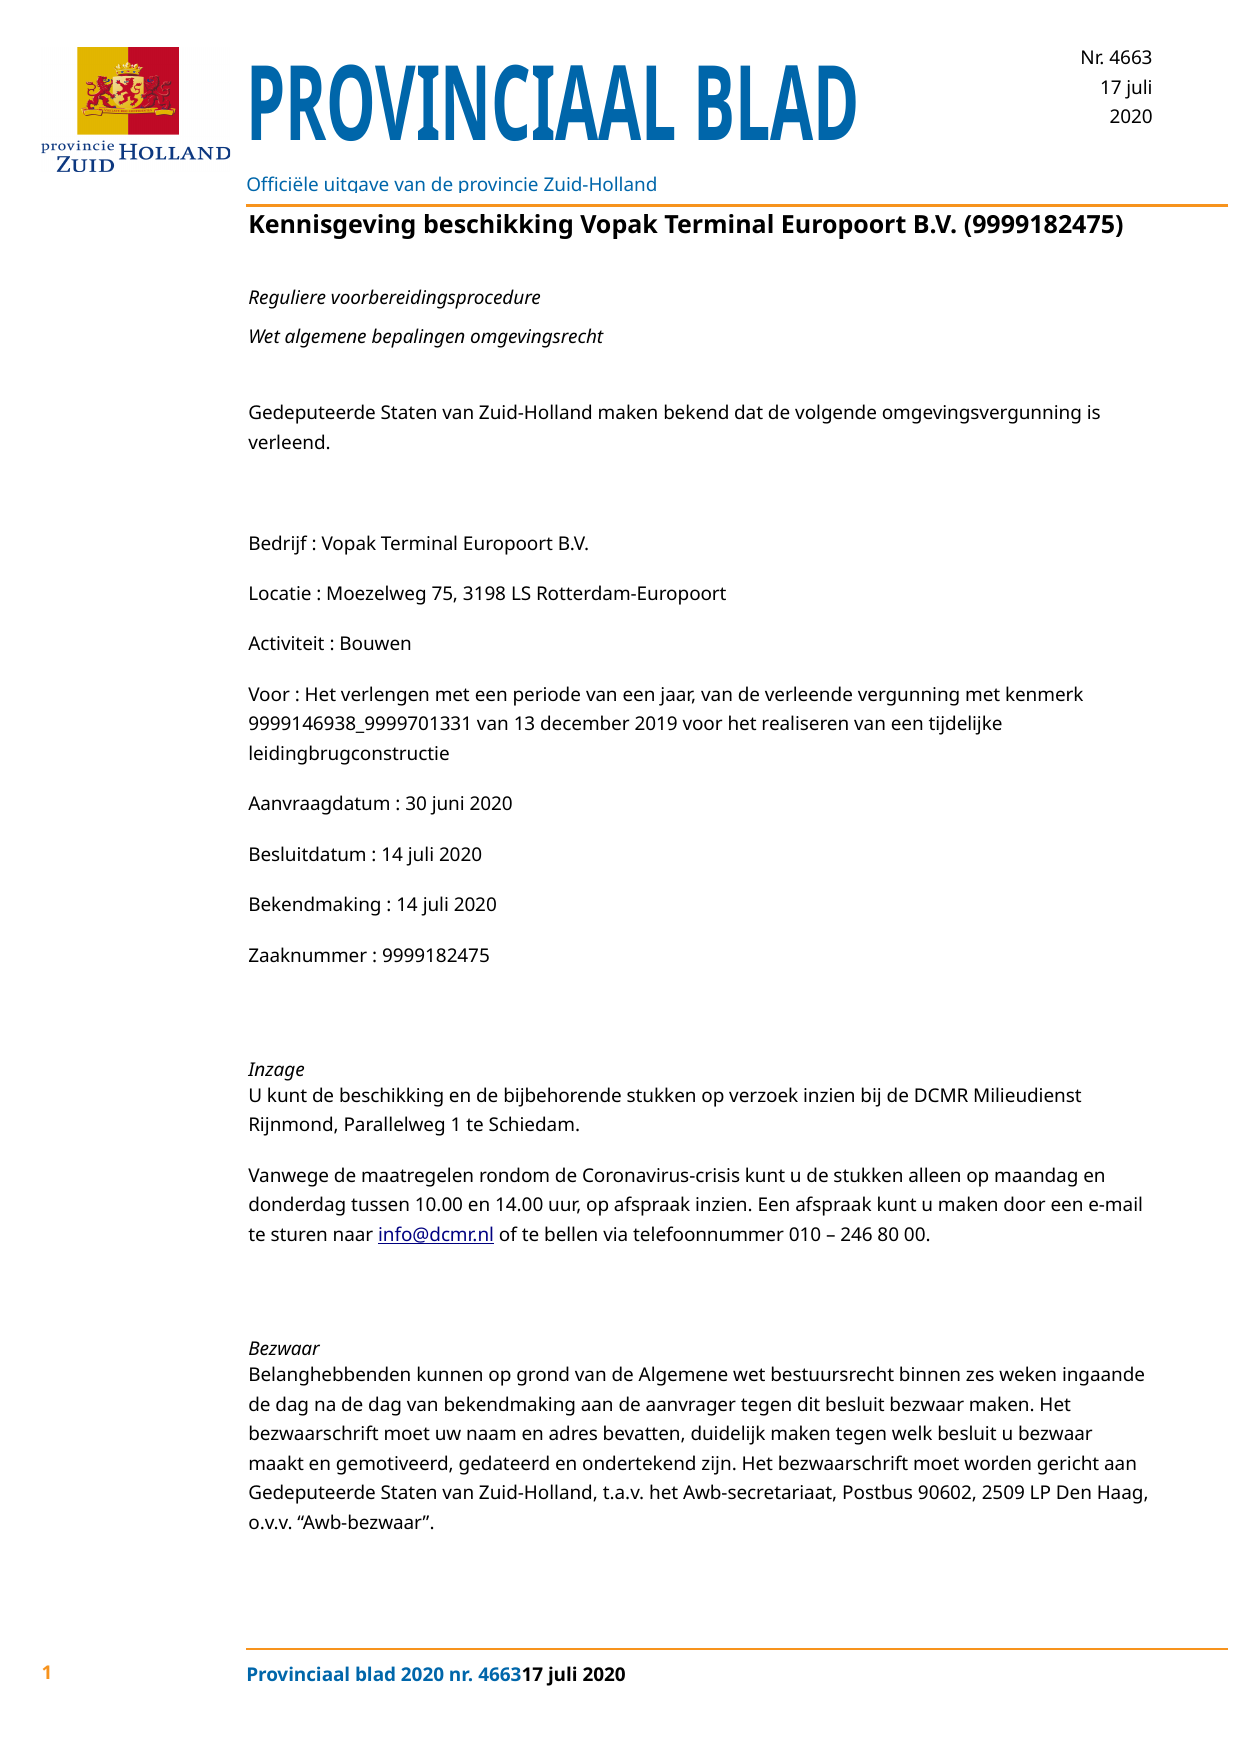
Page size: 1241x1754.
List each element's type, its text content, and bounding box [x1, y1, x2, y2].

text Zaaknummer : 9999182475 [248, 942, 1152, 967]
text U kunt de beschikking en de bijbehorende stukken op verzoek inzien bij de DCMR Milieudienst Rijnmond, Parallelweg 1 te Schiedam. [248, 1082, 1152, 1137]
text Belanghebbenden kunnen op grond van de Algemene wet bestuursrecht binnen zes weken ingaande de dag na de dag van bekendmaking aan de aanvrager tegen dit besluit bezwaar maken. Het bezwaarschrift moet uw naam en adres bevatten, duidelijk maken tegen welk besluit u bezwaar maakt en gemotiveerd, gedateerd en ondertekend zijn. Het bezwaarschrift moet worden gericht aan Gedeputeerde Staten van Zuid-Holland, t.a.v. het Awb-secretariaat, Postbus 90602, 2509 LP Den Haag, o.v.v. “Awb-bezwaar”. [248, 1361, 1152, 1535]
text Wet algemene bepalingen omgevingsrecht [248, 323, 1152, 349]
text Besluitdatum : 14 juli 2020 [248, 841, 1152, 867]
text Vanwege de maatregelen rondom de Coronavirus-crisis kunt u de stukken alleen op maandag en donderdag tussen 10.00 en 14.00 uur, op afspraak inzien. Een afspraak kunt u maken door een e-mail te sturen naar info@dcmr.nl of te bellen via telefoonnummer 010 – 246 80 00. [248, 1162, 1152, 1247]
text Bezwaar [248, 1335, 1152, 1361]
text Inzage [248, 1056, 1152, 1082]
text Aanvraagdatum : 30 juni 2020 [248, 791, 1152, 816]
text Locatie : Moezelweg 75, 3198 LS Rotterdam-Europoort [248, 580, 1152, 606]
picture [41, 47, 231, 172]
text Activiteit : Bouwen [248, 631, 1152, 656]
text Reguliere voorbereidingsprocedure [248, 284, 1152, 309]
text Voor : Het verlengen met een periode van een jaar, van de verleende vergunning met kenmerk 9999146938_9999701331 van 13 december 2019 voor het realiseren van een tijdelijke leidingbrugconstructie [248, 681, 1152, 766]
text Gedeputeerde Staten van Zuid-Holland maken bekend dat de volgende omgevingsvergunning is verleend. [248, 399, 1152, 454]
text Kennisgeving beschikking Vopak Terminal Europoort B.V. (9999182475) [248, 207, 1152, 241]
text Bekendmaking : 14 juli 2020 [248, 891, 1152, 917]
text Bedrijf : Vopak Terminal Europoort B.V. [248, 530, 1152, 555]
